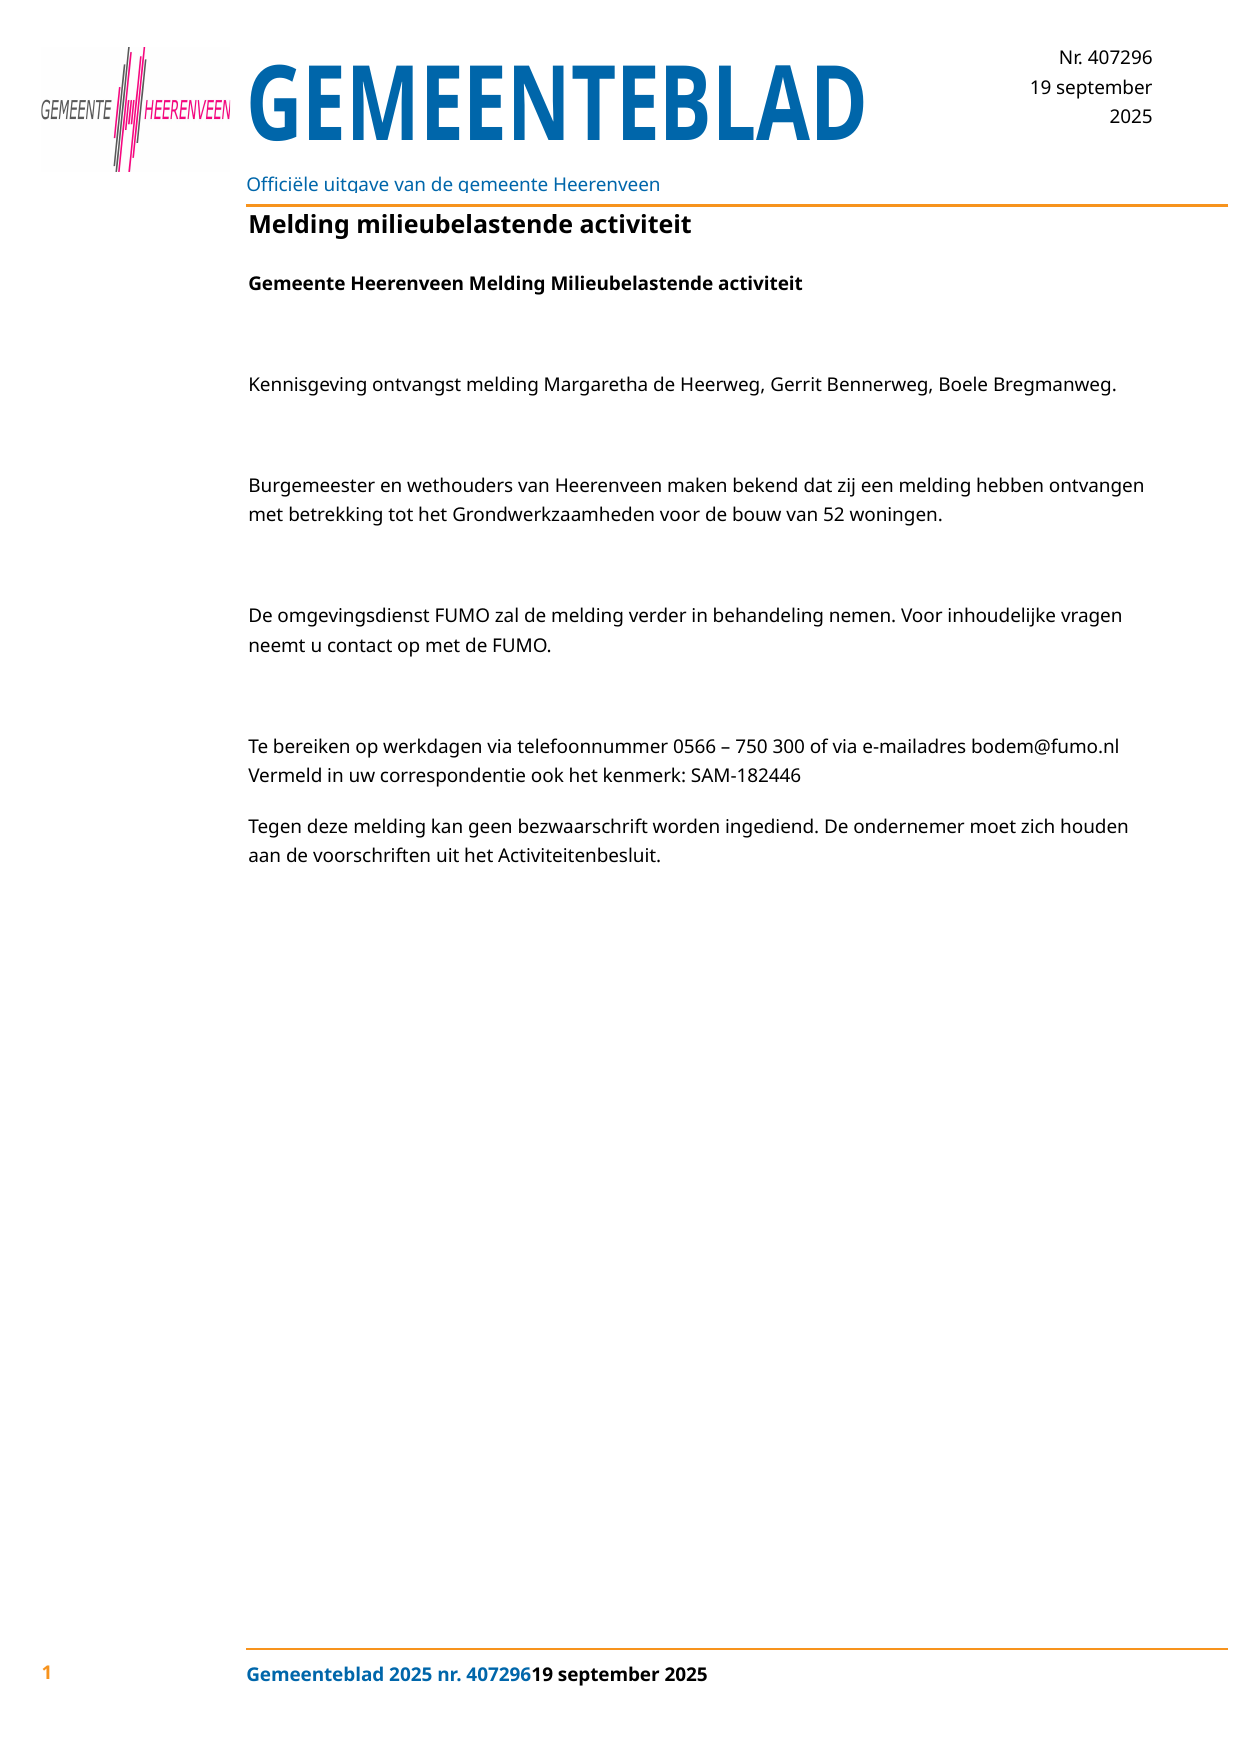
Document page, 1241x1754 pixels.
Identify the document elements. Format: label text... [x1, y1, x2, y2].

text Gemeente Heerenveen Melding Milieubelastende activiteit [248, 270, 1152, 296]
text Te bereiken op werkdagen via telefoonnummer 0566 – 750 300 of via e-mailadres bodem@fumo.nl Vermeld in uw correspondentie ook het kenmerk: SAM-182446 [248, 733, 1152, 788]
picture [41, 47, 231, 172]
text Melding milieubelastende activiteit [248, 207, 1152, 241]
text Burgemeester en wethouders van Heerenveen maken bekend dat zij een melding hebben ontvangen met betrekking tot het Grondwerkzaamheden voor de bouw van 52 woningen. [248, 472, 1152, 527]
text Tegen deze melding kan geen bezwaarschrift worden ingediend. De ondernemer moet zich houden aan de voorschriften uit het Activiteitenbesluit. [248, 813, 1152, 868]
text Kennisgeving ontvangst melding Margaretha de Heerweg, Gerrit Bennerweg, Boele Bregmanweg. [248, 371, 1152, 397]
text De omgevingsdienst FUMO zal de melding verder in behandeling nemen. Voor inhoudelijke vragen neemt u contact op met de FUMO. [248, 602, 1152, 658]
